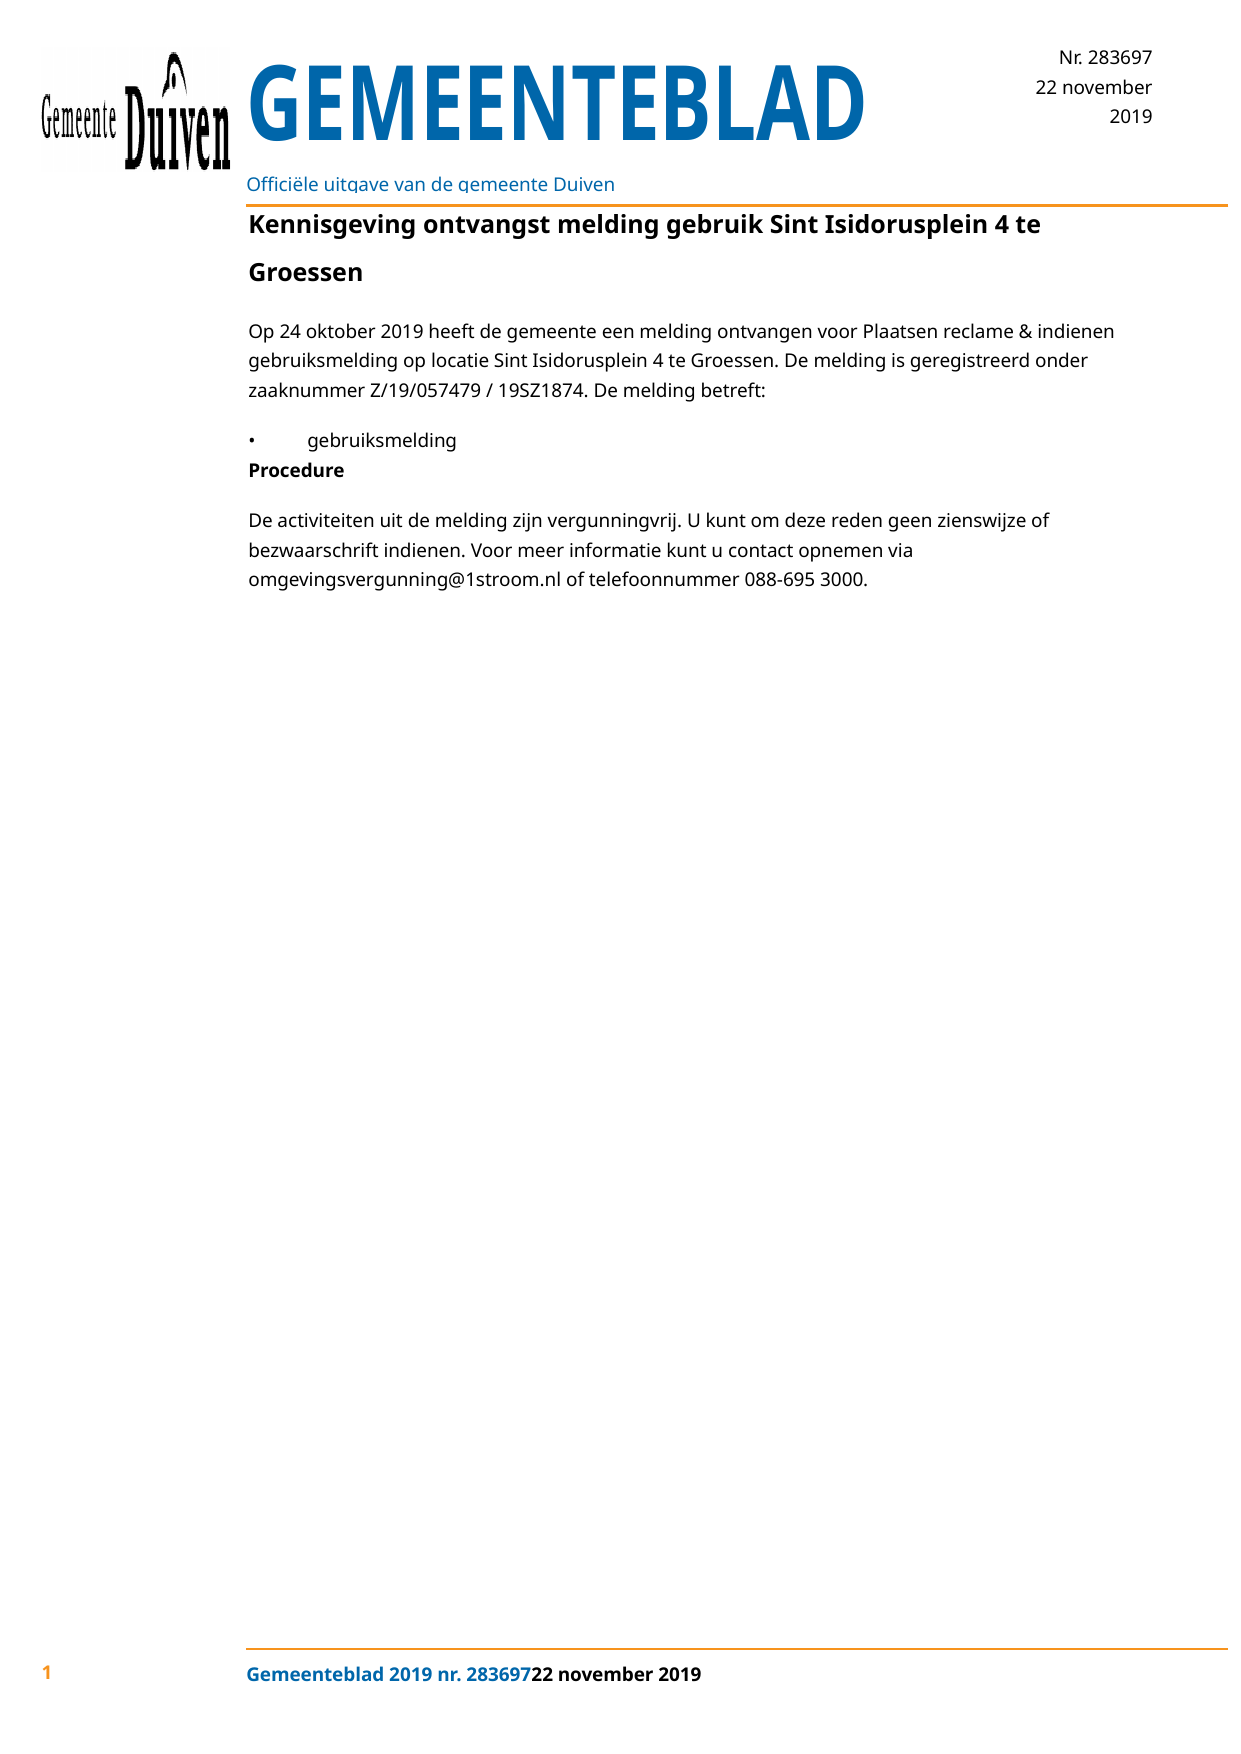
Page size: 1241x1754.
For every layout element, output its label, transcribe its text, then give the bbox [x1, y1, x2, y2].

list gebruiksmelding [248, 427, 1152, 453]
text Kennisgeving ontvangst melding gebruik Sint Isidorusplein 4 te Groessen [248, 207, 1152, 288]
text Op 24 oktober 2019 heeft de gemeente een melding ontvangen voor Plaatsen reclame & indienen gebruiksmelding op locatie Sint Isidorusplein 4 te Groessen. De melding is geregistreerd onder zaaknummer Z/19/057479 / 19SZ1874. De melding betreft: [248, 318, 1152, 403]
text De activiteiten uit de melding zijn vergunningvrij. U kunt om deze reden geen zienswijze of bezwaarschrift indienen. Voor meer informatie kunt u contact opnemen via omgevingsvergunning@1stroom.nl of telefoonnummer 088-695 3000. [248, 507, 1152, 592]
picture [41, 47, 231, 172]
text Procedure [248, 457, 1152, 483]
